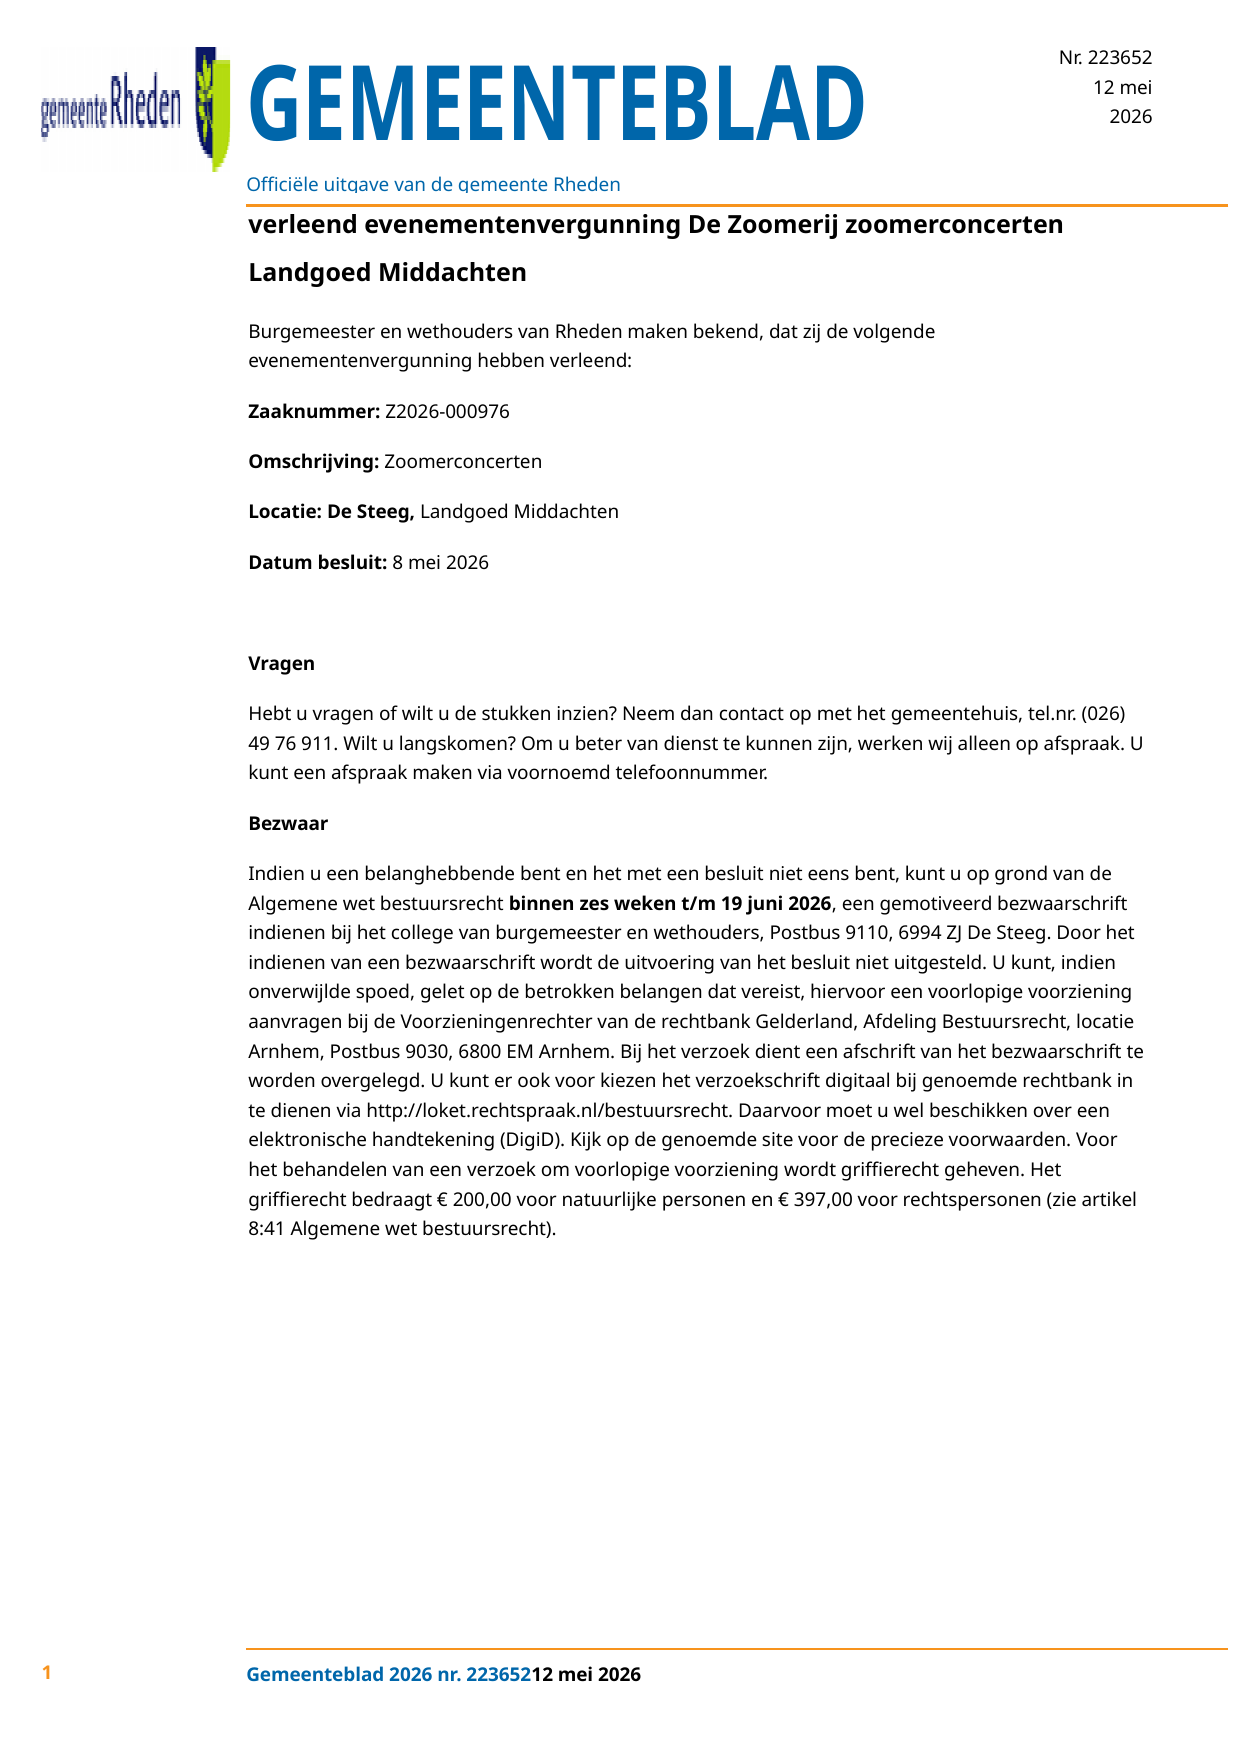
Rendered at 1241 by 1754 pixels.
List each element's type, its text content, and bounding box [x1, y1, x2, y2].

text verleend evenementenvergunning De Zoomerij zoomerconcerten Landgoed Middachten [248, 207, 1152, 288]
text Burgemeester en wethouders van Rheden maken bekend, dat zij de volgende evenementenvergunning hebben verleend: [248, 318, 1152, 373]
text Zaaknummer: Z2026-000976 [248, 398, 1152, 424]
text Omschrijving: Zoomerconcerten [248, 448, 1152, 474]
text Indien u een belanghebbende bent en het met een besluit niet eens bent, kunt u op grond van de Algemene wet bestuursrecht binnen zes weken t/m 19 juni 2026, een gemotiveerd bezwaarschrift indienen bij het college van burgemeester en wethouders, Postbus 9110, 6994 ZJ De Steeg. Door het indienen van een bezwaarschrift wordt de uitvoering van het besluit niet uitgesteld. U kunt, indien onverwijlde spoed, gelet op de betrokken belangen dat vereist, hiervoor een voorlopige voorziening aanvragen bij de Voorzieningenrechter van de rechtbank Gelderland, Afdeling Bestuursrecht, locatie Arnhem, Postbus 9030, 6800 EM Arnhem. Bij het verzoek dient een afschrift van het bezwaarschrift te worden overgelegd. U kunt er ook voor kiezen het verzoekschrift digitaal bij genoemde rechtbank in te dienen via http://loket.rechtspraak.nl/bestuursrecht. Daarvoor moet u wel beschikken over een elektronische handtekening (DigiD). Kijk op de genoemde site voor de precieze voorwaarden. Voor het behandelen van een verzoek om voorlopige voorziening wordt griffierecht geheven. Het griffierecht bedraagt € 200,00 voor natuurlijke personen en € 397,00 voor rechtspersonen (zie artikel 8:41 Algemene wet bestuursrecht). [248, 860, 1152, 1241]
text Locatie: De Steeg, Landgoed Middachten [248, 499, 1152, 524]
text Hebt u vragen of wilt u de stukken inzien? Neem dan contact op met het gemeentehuis, tel.nr. (026) 49 76 911. Wilt u langskomen? Om u beter van dienst te kunnen zijn, werken wij alleen op afspraak. U kunt een afspraak maken via voornoemd telefoonnummer. [248, 700, 1152, 785]
text Datum besluit: 8 mei 2026 [248, 549, 1152, 575]
picture [41, 47, 231, 172]
text Bezwaar [248, 810, 1152, 836]
text Vragen [248, 650, 1152, 676]
